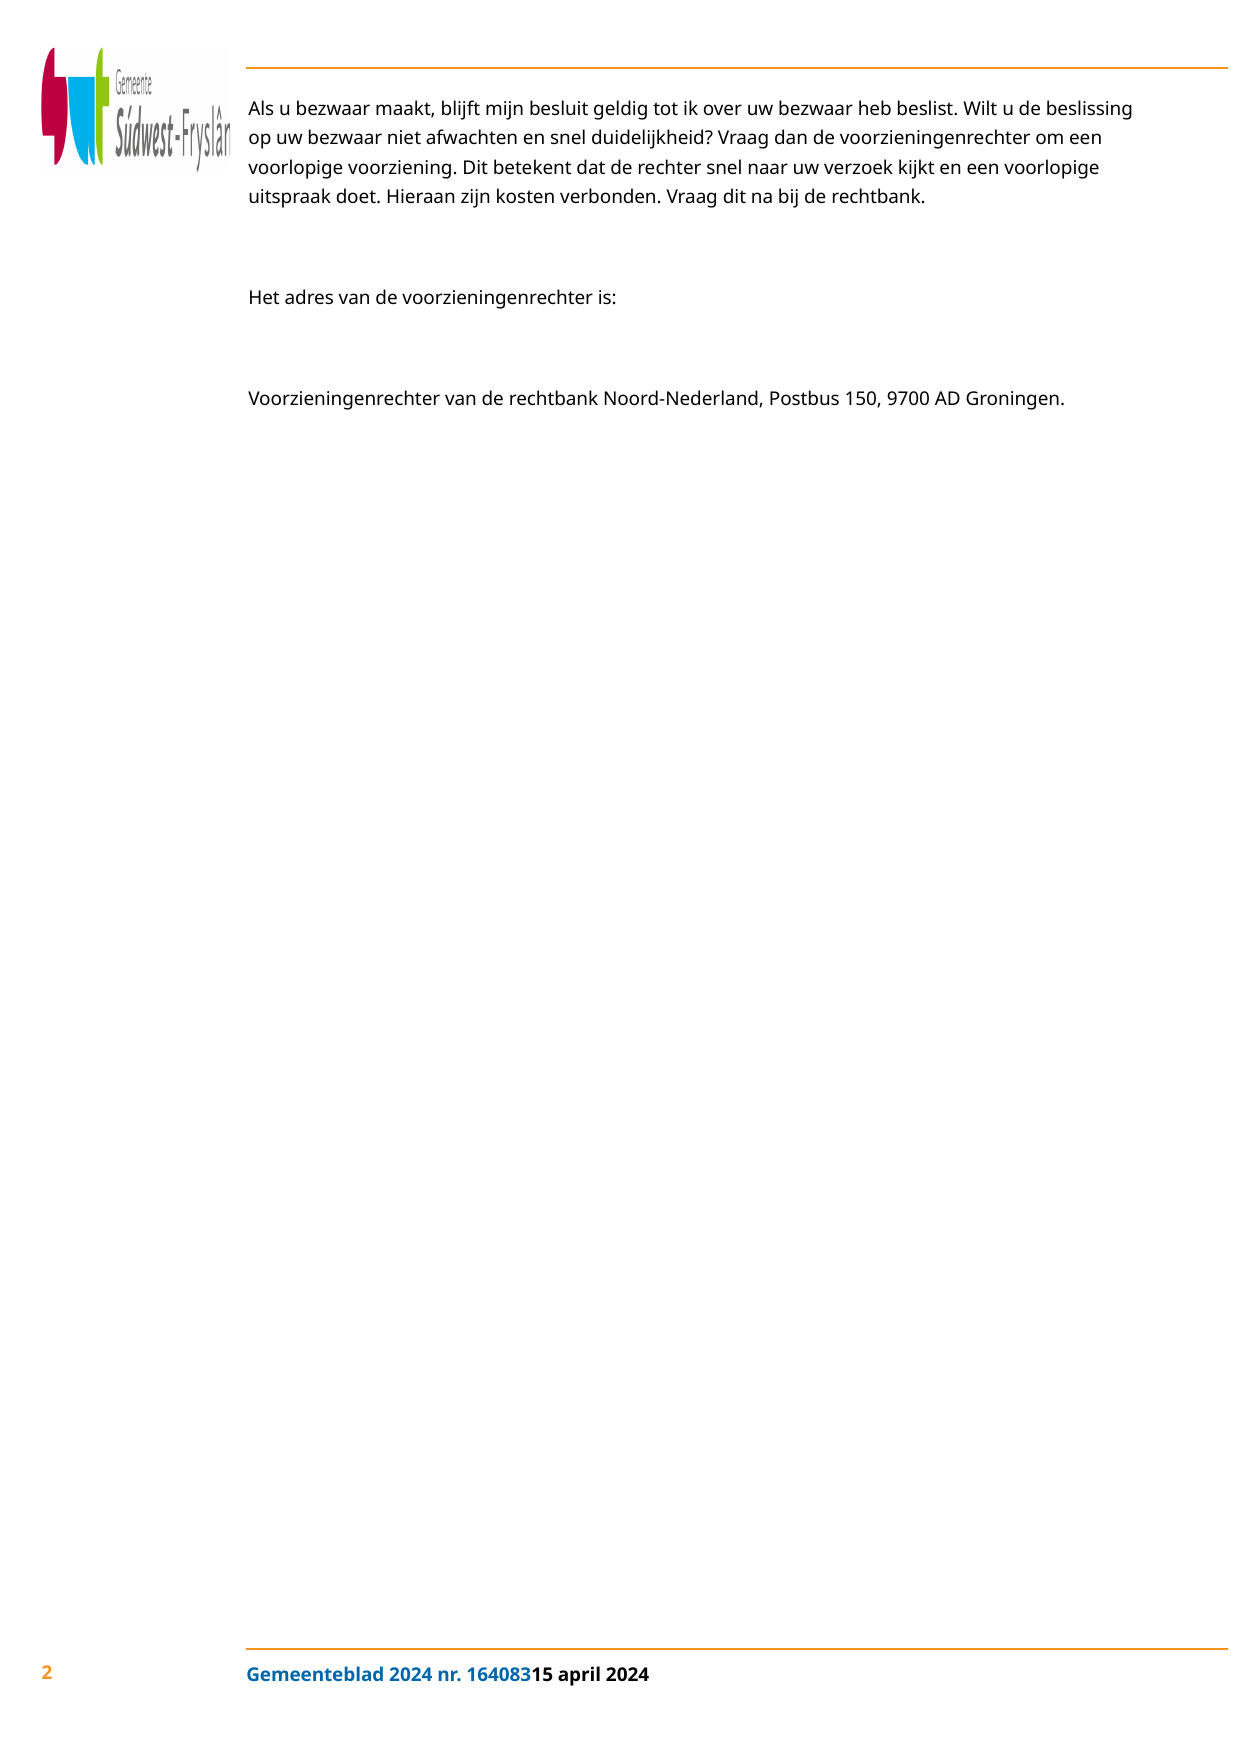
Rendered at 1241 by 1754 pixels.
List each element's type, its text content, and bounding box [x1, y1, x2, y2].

text Voorzieningenrechter van de rechtbank Noord-Nederland, Postbus 150, 9700 AD Groningen. [248, 385, 1152, 411]
text Als u bezwaar maakt, blijft mijn besluit geldig tot ik over uw bezwaar heb beslist. Wilt u de beslissing op uw bezwaar niet afwachten en snel duidelijkheid? Vraag dan de voorzieningenrechter om een voorlopige voorziening. Dit betekent dat de rechter snel naar uw verzoek kijkt en een voorlopige uitspraak doet. Hieraan zijn kosten verbonden. Vraag dit na bij de rechtbank. [248, 95, 1152, 209]
picture [41, 47, 231, 172]
text Het adres van de voorzieningenrechter is: [248, 284, 1152, 310]
